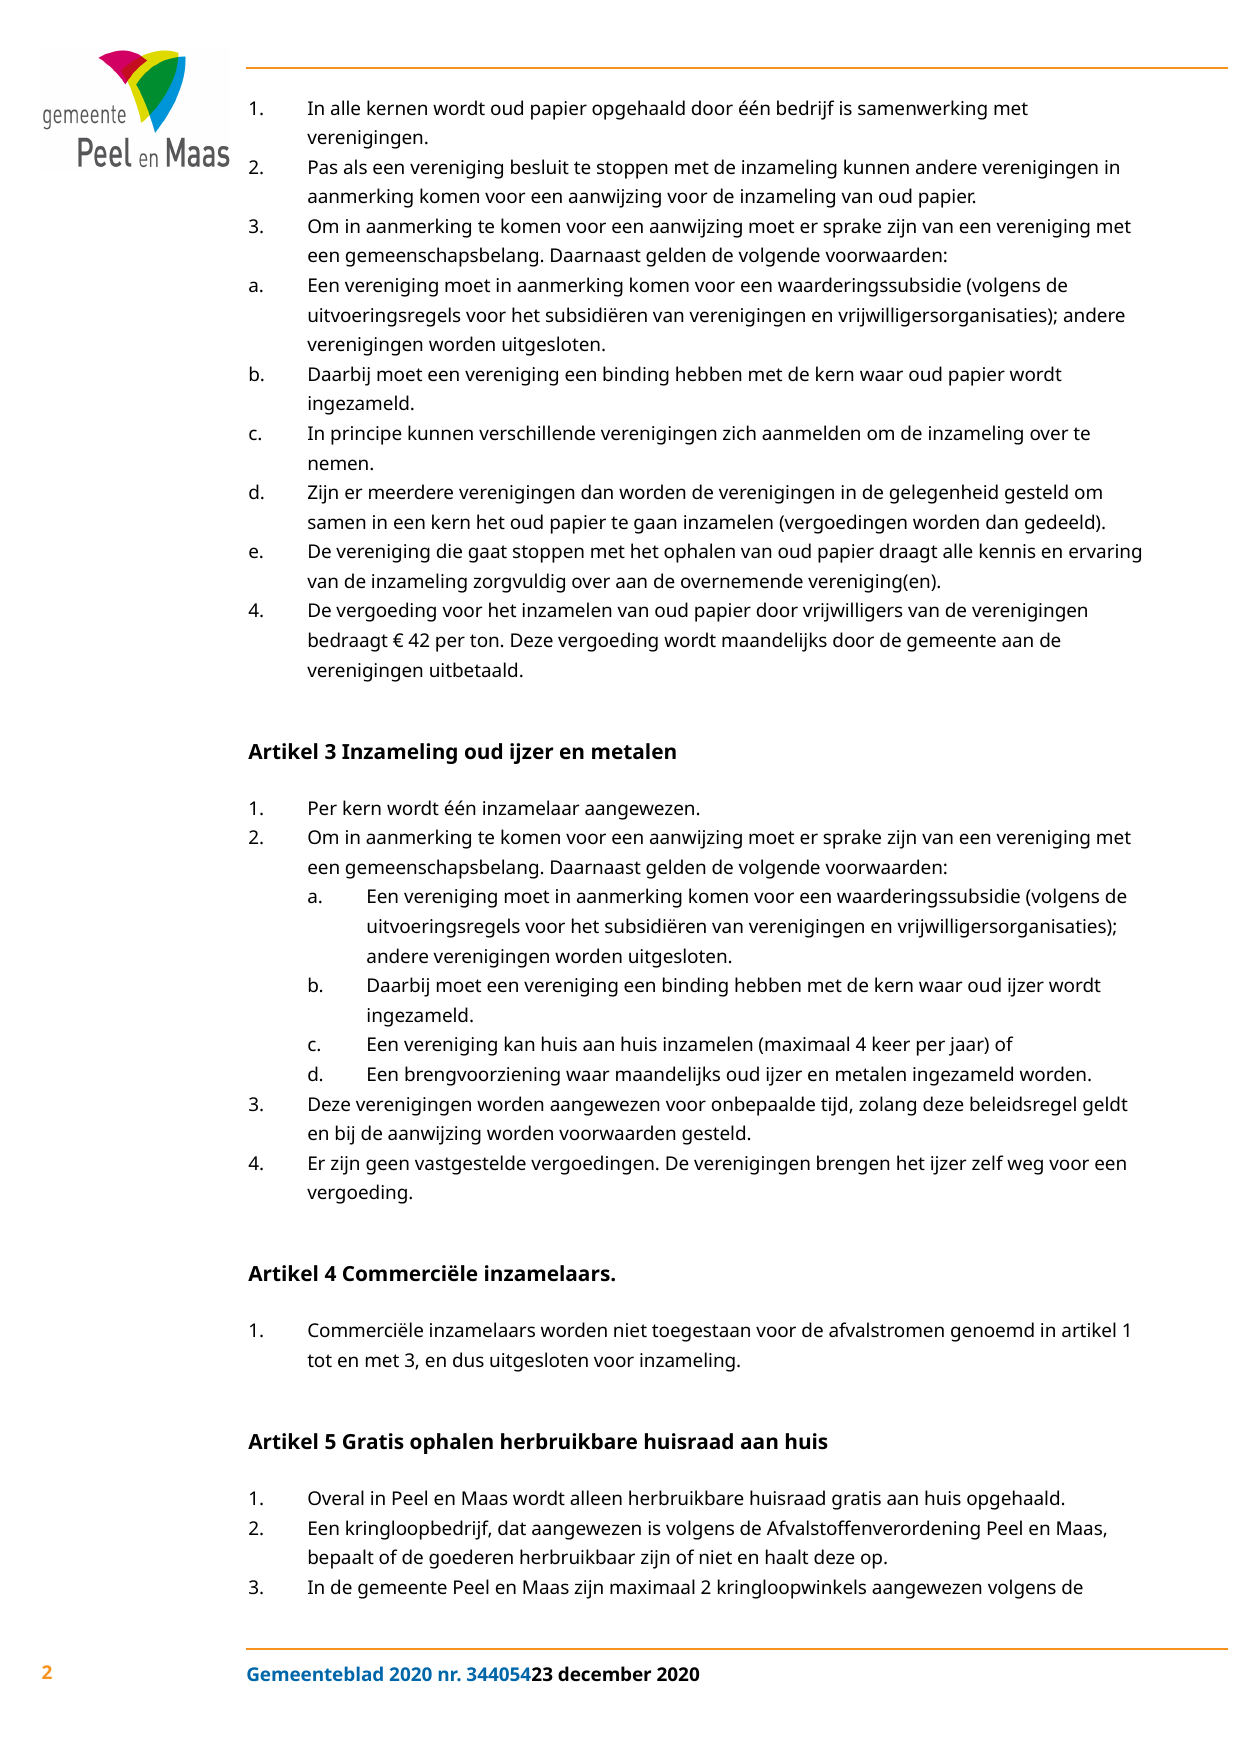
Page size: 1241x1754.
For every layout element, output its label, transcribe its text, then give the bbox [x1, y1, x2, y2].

picture [41, 47, 231, 172]
list Een kringloopbedrijf, dat aangewezen is volgens de Afvalstoffenverordening Peel en Maas, bepaalt of de goederen herbruikbaar zijn of niet en haalt deze op. [248, 1515, 1152, 1570]
list Om in aanmerking te komen voor een aanwijzing moet er sprake zijn van een vereniging met een gemeenschapsbelang. Daarnaast gelden de volgende voorwaarden: [248, 213, 1152, 268]
list De vereniging die gaat stoppen met het ophalen van oud papier draagt alle kennis en ervaring van de inzameling zorgvuldig over aan de overnemende vereniging(en). [248, 538, 1152, 594]
list In de gemeente Peel en Maas zijn maximaal 2 kringloopwinkels aangewezen volgens de [248, 1574, 1152, 1599]
list Er zijn geen vastgestelde vergoedingen. De verenigingen brengen het ijzer zelf weg voor een vergoeding. [248, 1150, 1152, 1205]
text Artikel 3 Inzameling oud ijzer en metalen [248, 737, 1152, 765]
list Daarbij moet een vereniging een binding hebben met de kern waar oud ijzer wordt ingezameld. [307, 972, 1152, 1028]
list De vergoeding voor het inzamelen van oud papier door vrijwilligers van de verenigingen bedraagt € 42 per ton. Deze vergoeding wordt maandelijks door de gemeente aan de verenigingen uitbetaald. [248, 598, 1152, 683]
list Zijn er meerdere verenigingen dan worden de verenigingen in de gelegenheid gesteld om samen in een kern het oud papier te gaan inzamelen (vergoedingen worden dan gedeeld). [248, 479, 1152, 535]
list Een vereniging moet in aanmerking komen voor een waarderingssubsidie (volgens de uitvoeringsregels voor het subsidiëren van verenigingen en vrijwilligersorganisaties); andere verenigingen worden uitgesloten. [307, 884, 1152, 968]
text Artikel 4 Commerciële inzamelaars. [248, 1259, 1152, 1288]
list Een vereniging moet in aanmerking komen voor een waarderingssubsidie (volgens de uitvoeringsregels voor het subsidiëren van verenigingen en vrijwilligersorganisaties); andere verenigingen worden uitgesloten. [248, 272, 1152, 357]
list In principe kunnen verschillende verenigingen zich aanmelden om de inzameling over te nemen. [248, 420, 1152, 476]
list Pas als een vereniging besluit te stoppen met de inzameling kunnen andere verenigingen in aanmerking komen voor een aanwijzing voor de inzameling van oud papier. [248, 154, 1152, 209]
list Per kern wordt één inzamelaar aangewezen. [248, 795, 1152, 821]
list Om in aanmerking te komen voor een aanwijzing moet er sprake zijn van een vereniging met een gemeenschapsbelang. Daarnaast gelden de volgende voorwaarden: [248, 824, 1152, 880]
list In alle kernen wordt oud papier opgehaald door één bedrijf is samenwerking met verenigingen. [248, 95, 1152, 150]
list Overal in Peel en Maas wordt alleen herbruikbare huisraad gratis aan huis opgehaald. [248, 1485, 1152, 1511]
text Artikel 5 Gratis ophalen herbruikbare huisraad aan huis [248, 1427, 1152, 1456]
list Een brengvoorziening waar maandelijks oud ijzer en metalen ingezameld worden. [307, 1061, 1152, 1087]
list Een vereniging kan huis aan huis inzamelen (maximaal 4 keer per jaar) of [307, 1032, 1152, 1057]
list Commerciële inzamelaars worden niet toegestaan voor de afvalstromen genoemd in artikel 1 tot en met 3, en dus uitgesloten voor inzameling. [248, 1317, 1152, 1373]
list Deze verenigingen worden aangewezen voor onbepaalde tijd, zolang deze beleidsregel geldt en bij de aanwijzing worden voorwaarden gesteld. [248, 1091, 1152, 1146]
list Daarbij moet een vereniging een binding hebben met de kern waar oud papier wordt ingezameld. [248, 361, 1152, 416]
